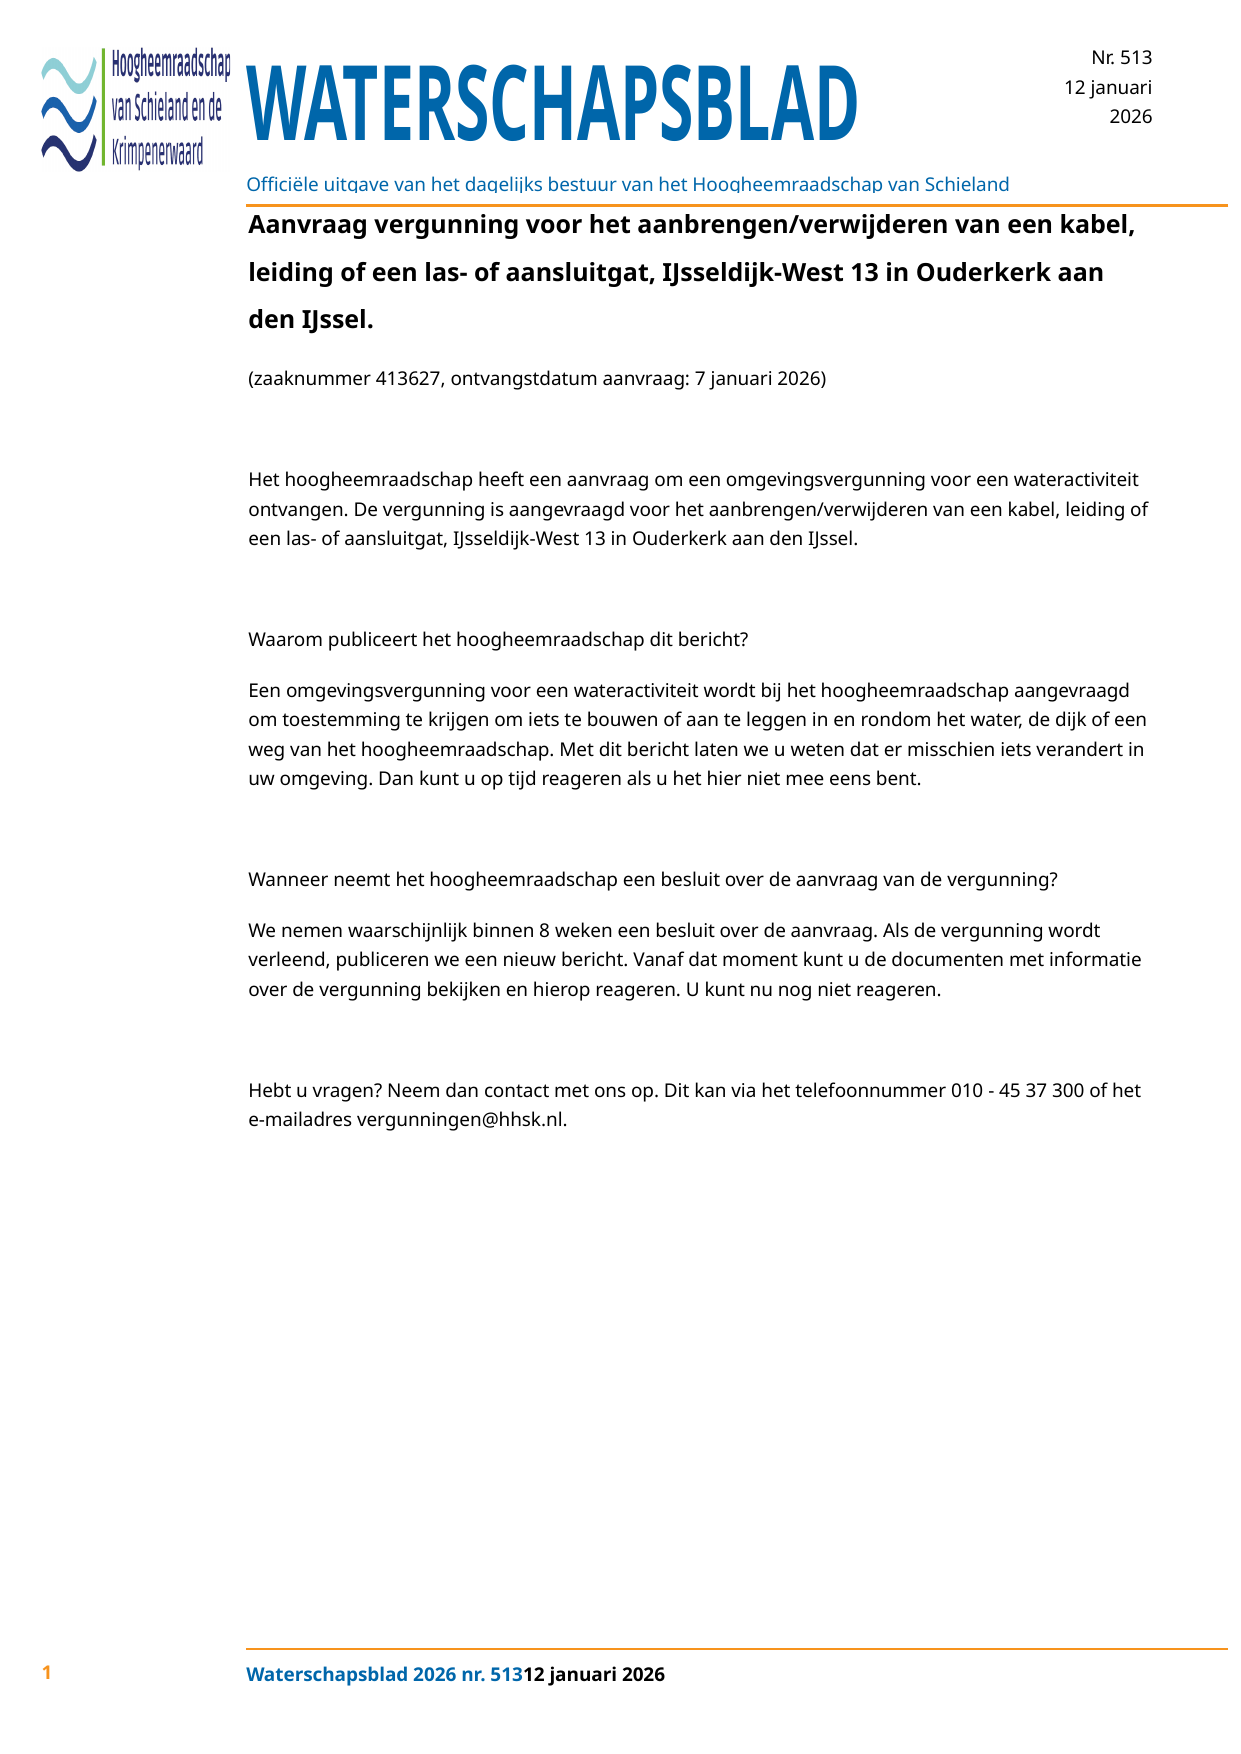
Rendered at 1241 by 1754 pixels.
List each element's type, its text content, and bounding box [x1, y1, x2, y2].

text (zaaknummer 413627, ontvangstdatum aanvraag: 7 januari 2026) [248, 366, 1152, 391]
text Aanvraag vergunning voor het aanbrengen/verwijderen van een kabel, leiding of een las- of aansluitgat, IJsseldijk-West 13 in Ouderkerk aan den IJssel. [248, 207, 1152, 336]
text Het hoogheemraadschap heeft een aanvraag om een omgevingsvergunning voor een wateractiviteit ontvangen. De vergunning is aangevraagd voor het aanbrengen/verwijderen van een kabel, leiding of een las- of aansluitgat, IJsseldijk-West 13 in Ouderkerk aan den IJssel. [248, 466, 1152, 551]
text We nemen waarschijnlijk binnen 8 weken een besluit over de aanvraag. Als de vergunning wordt verleend, publiceren we een nieuw bericht. Vanaf dat moment kunt u de documenten met informatie over de vergunning bekijken en hierop reageren. U kunt nu nog niet reageren. [248, 917, 1152, 1002]
picture [41, 47, 231, 172]
text Een omgevingsvergunning voor een wateractiviteit wordt bij het hoogheemraadschap aangevraagd om toestemming te krijgen om iets te bouwen of aan te leggen in en rondom het water, de dijk of een weg van het hoogheemraadschap. Met dit bericht laten we u weten dat er misschien iets verandert in uw omgeving. Dan kunt u op tijd reageren als u het hier niet mee eens bent. [248, 677, 1152, 791]
text Waarom publiceert het hoogheemraadschap dit bericht? [248, 626, 1152, 652]
text Hebt u vragen? Neem dan contact met ons op. Dit kan via het telefoonnummer 010 - 45 37 300 of het e-mailadres vergunningen@hhsk.nl. [248, 1077, 1152, 1132]
text Wanneer neemt het hoogheemraadschap een besluit over de aanvraag van de vergunning? [248, 866, 1152, 892]
